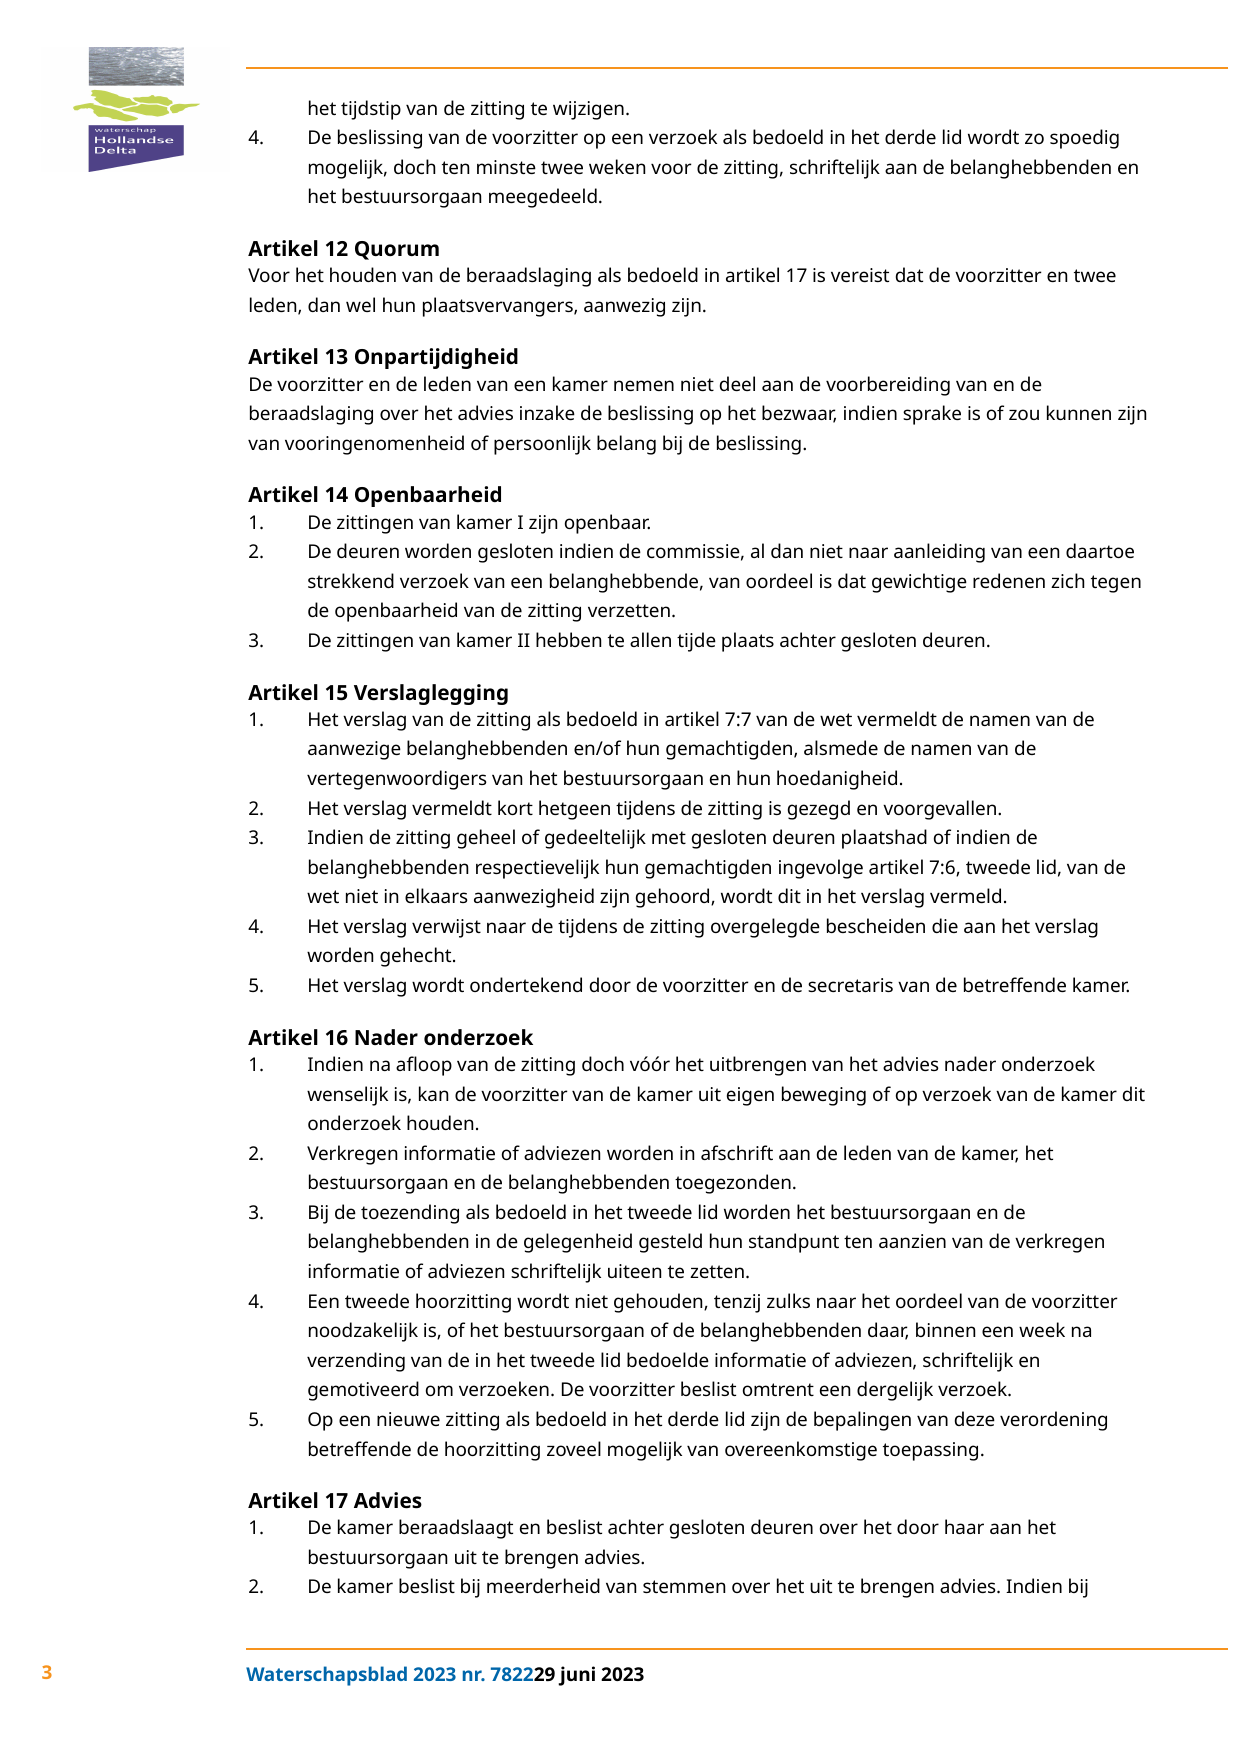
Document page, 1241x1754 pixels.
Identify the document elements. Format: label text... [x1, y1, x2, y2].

text Artikel 13 Onpartijdigheid [248, 342, 1152, 371]
picture [41, 47, 231, 172]
list De kamer beraadslaagt en beslist achter gesloten deuren over het door haar aan het bestuursorgaan uit te brengen advies. [248, 1514, 1152, 1570]
text Artikel 17 Advies [248, 1486, 1152, 1514]
list Het verslag wordt ondertekend door de voorzitter en de secretaris van de betreffende kamer. [248, 972, 1152, 998]
list Bij de toezending als bedoeld in het tweede lid worden het bestuursorgaan en de belanghebbenden in de gelegenheid gesteld hun standpunt ten aanzien van de verkregen informatie of adviezen schriftelijk uiteen te zetten. [248, 1199, 1152, 1284]
list De zittingen van kamer I zijn openbaar. [248, 509, 1152, 534]
text De voorzitter en de leden van een kamer nemen niet deel aan de voorbereiding van en de beraadslaging over het advies inzake de beslissing op het bezwaar, indien sprake is of zou kunnen zijn van vooringenomenheid of persoonlijk belang bij de beslissing. [248, 371, 1152, 456]
list De deuren worden gesloten indien de commissie, al dan niet naar aanleiding van een daartoe strekkend verzoek van een belanghebbende, van oordeel is dat gewichtige redenen zich tegen de openbaarheid van de zitting verzetten. [248, 538, 1152, 623]
list het tijdstip van de zitting te wijzigen. [248, 95, 1152, 121]
text Artikel 16 Nader onderzoek [248, 1023, 1152, 1051]
list Indien de zitting geheel of gedeeltelijk met gesloten deuren plaatshad of indien de belanghebbenden respectievelijk hun gemachtigden ingevolge artikel 7:6, tweede lid, van de wet niet in elkaars aanwezigheid zijn gehoord, wordt dit in het verslag vermeld. [248, 824, 1152, 909]
list De kamer beslist bij meerderheid van stemmen over het uit te brengen advies. Indien bij [248, 1574, 1152, 1599]
list De beslissing van de voorzitter op een verzoek als bedoeld in het derde lid wordt zo spoedig mogelijk, doch ten minste twee weken voor de zitting, schriftelijk aan de belanghebbenden en het bestuursorgaan meegedeeld. [248, 124, 1152, 209]
list Verkregen informatie of adviezen worden in afschrift aan de leden van de kamer, het bestuursorgaan en de belanghebbenden toegezonden. [248, 1140, 1152, 1195]
list Indien na afloop van de zitting doch vóór het uitbrengen van het advies nader onderzoek wenselijk is, kan de voorzitter van de kamer uit eigen beweging of op verzoek van de kamer dit onderzoek houden. [248, 1051, 1152, 1136]
list Op een nieuwe zitting als bedoeld in het derde lid zijn de bepalingen van deze verordening betreffende de hoorzitting zoveel mogelijk van overeenkomstige toepassing. [248, 1406, 1152, 1461]
list De zittingen van kamer II hebben te allen tijde plaats achter gesloten deuren. [248, 627, 1152, 653]
list Het verslag van de zitting als bedoeld in artikel 7:7 van de wet vermeldt de namen van de aanwezige belanghebbenden en/of hun gemachtigden, alsmede de namen van de vertegenwoordigers van het bestuursorgaan en hun hoedanigheid. [248, 706, 1152, 791]
list Het verslag vermeldt kort hetgeen tijdens de zitting is gezegd en voorgevallen. [248, 795, 1152, 821]
text Artikel 14 Openbaarheid [248, 480, 1152, 509]
list Het verslag verwijst naar de tijdens de zitting overgelegde bescheiden die aan het verslag worden gehecht. [248, 913, 1152, 968]
text Artikel 15 Verslaglegging [248, 678, 1152, 706]
text Voor het houden van de beraadslaging als bedoeld in artikel 17 is vereist dat de voorzitter en twee leden, dan wel hun plaatsvervangers, aanwezig zijn. [248, 262, 1152, 318]
text Artikel 12 Quorum [248, 234, 1152, 262]
list Een tweede hoorzitting wordt niet gehouden, tenzij zulks naar het oordeel van de voorzitter noodzakelijk is, of het bestuursorgaan of de belanghebbenden daar, binnen een week na verzending van de in het tweede lid bedoelde informatie of adviezen, schriftelijk en gemotiveerd om verzoeken. De voorzitter beslist omtrent een dergelijk verzoek. [248, 1288, 1152, 1402]
